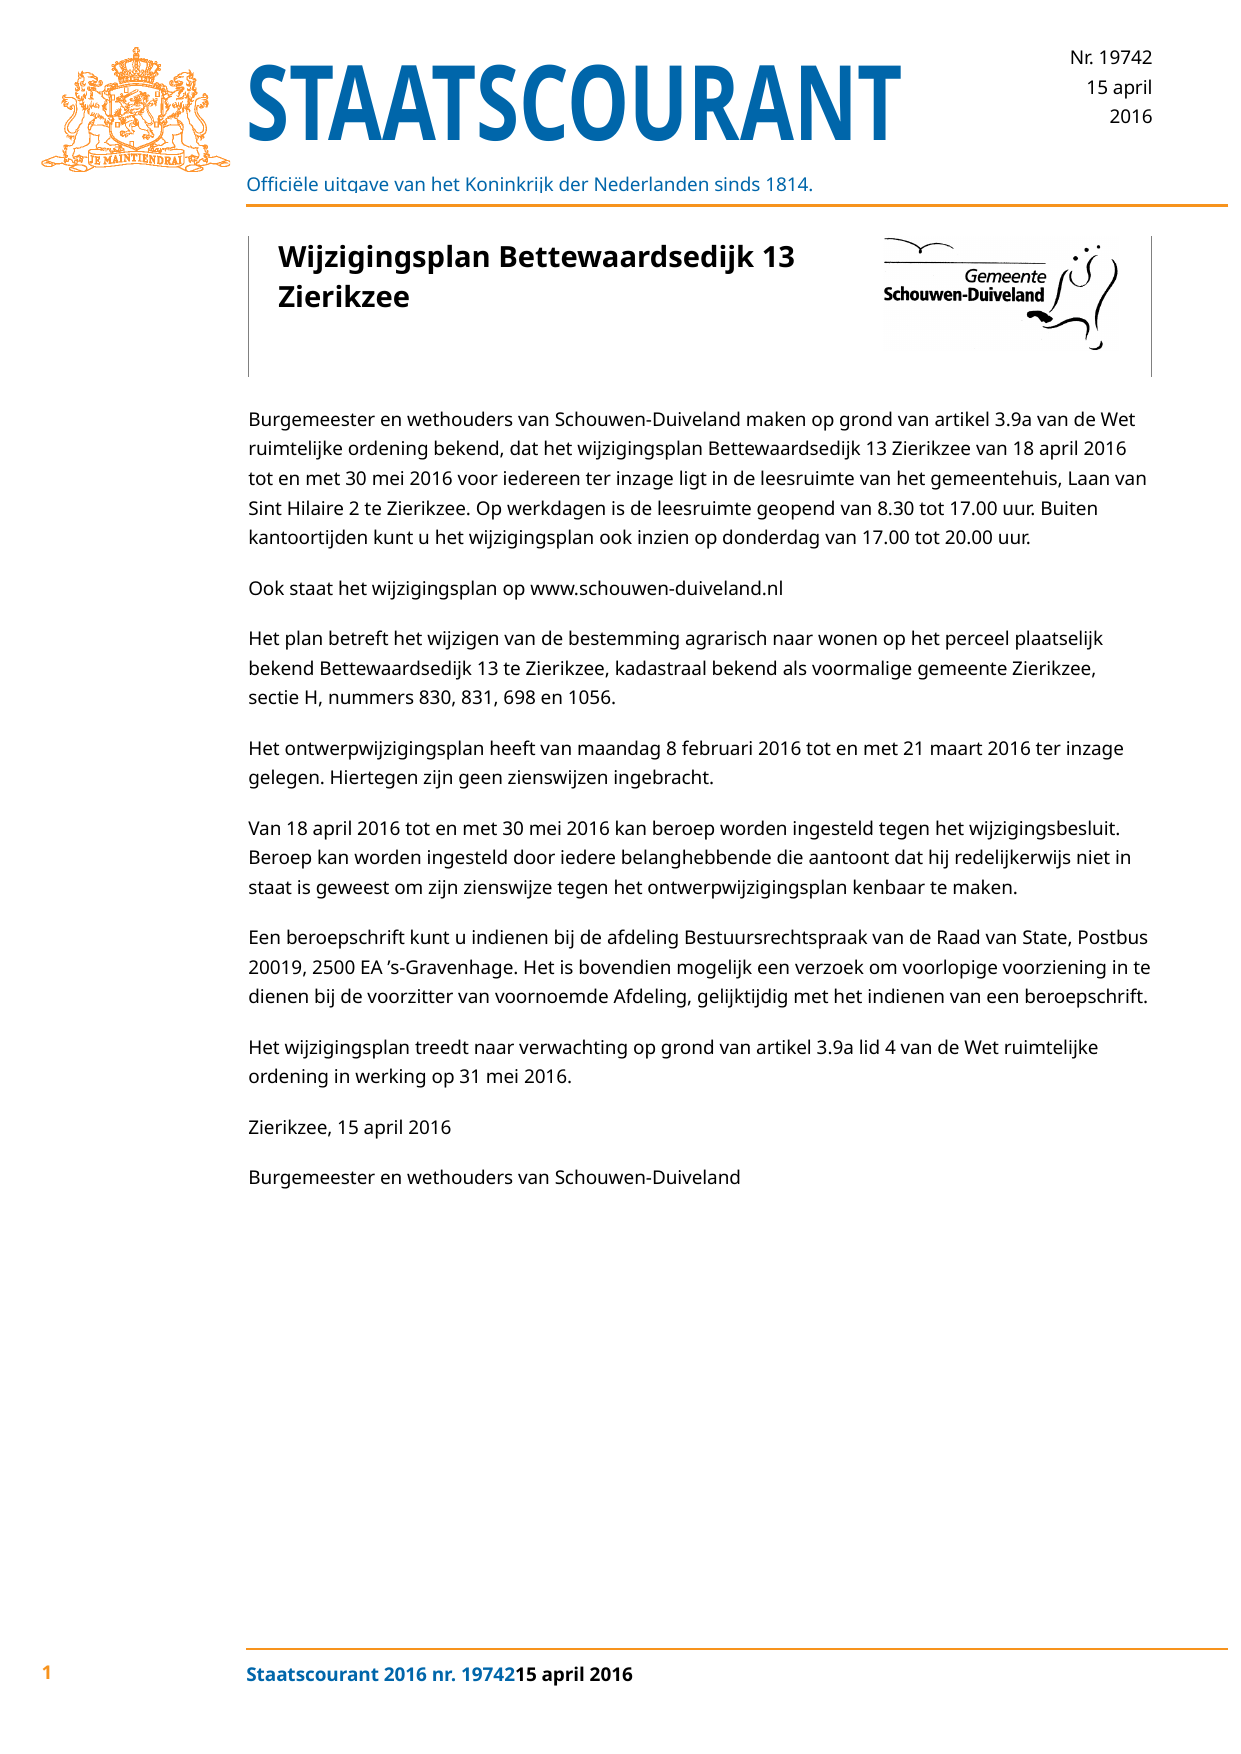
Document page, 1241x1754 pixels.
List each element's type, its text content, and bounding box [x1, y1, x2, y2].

text Het plan betreft het wijzigen van de bestemming agrarisch naar wonen op het perceel plaatselijk bekend Bettewaardsedijk 13 te Zierikzee, kadastraal bekend als voormalige gemeente Zierikzee, sectie H, nummers 830, 831, 698 en 1056. [248, 625, 1152, 710]
text Burgemeester en wethouders van Schouwen-Duiveland [248, 1164, 1152, 1190]
text Een beroepschrift kunt u indienen bij de afdeling Bestuursrechtspraak van de Raad van State, Postbus 20019, 2500 EA ’s-Gravenhage. Het is bovendien mogelijk een verzoek om voorlopige voorziening in te dienen bij de voorzitter van voornoemde Afdeling, gelijktijdig met het indienen van een beroepschrift. [248, 924, 1152, 1009]
text Van 18 april 2016 tot en met 30 mei 2016 kan beroep worden ingesteld tegen het wijzigingsbesluit. Beroep kan worden ingesteld door iedere belanghebbende die aantoont dat hij redelijkerwijs niet in staat is geweest om zijn zienswijze tegen het ontwerpwijzigingsplan kenbaar te maken. [248, 815, 1152, 900]
table_header Wijzigingsplan Bettewaardsedijk 13 Zierikzee [249, 236, 850, 377]
text Het ontwerpwijzigingsplan heeft van maandag 8 februari 2016 tot en met 21 maart 2016 ter inzage gelegen. Hiertegen zijn geen zienswijzen ingebracht. [248, 735, 1152, 790]
text Burgemeester en wethouders van Schouwen-Duiveland maken op grond van artikel 3.9a van de Wet ruimtelijke ordening bekend, dat het wijzigingsplan Bettewaardsedijk 13 Zierikzee van 18 april 2016 tot en met 30 mei 2016 voor iedereen ter inzage ligt in de leesruimte van het gemeentehuis, Laan van Sint Hilaire 2 te Zierikzee. Op werkdagen is de leesruimte geopend van 8.30 tot 17.00 uur. Buiten kantoortijden kunt u het wijzigingsplan ook inzien op donderdag van 17.00 tot 20.00 uur. [248, 406, 1152, 550]
picture [41, 47, 231, 172]
picture [882, 236, 1119, 351]
text Ook staat het wijzigingsplan op www.schouwen-duiveland.nl [248, 575, 1152, 601]
text Zierikzee, 15 april 2016 [248, 1114, 1152, 1140]
text Het wijzigingsplan treedt naar verwachting op grond van artikel 3.9a lid 4 van de Wet ruimtelijke ordening in werking op 31 mei 2016. [248, 1034, 1152, 1089]
table_header [850, 236, 1151, 377]
